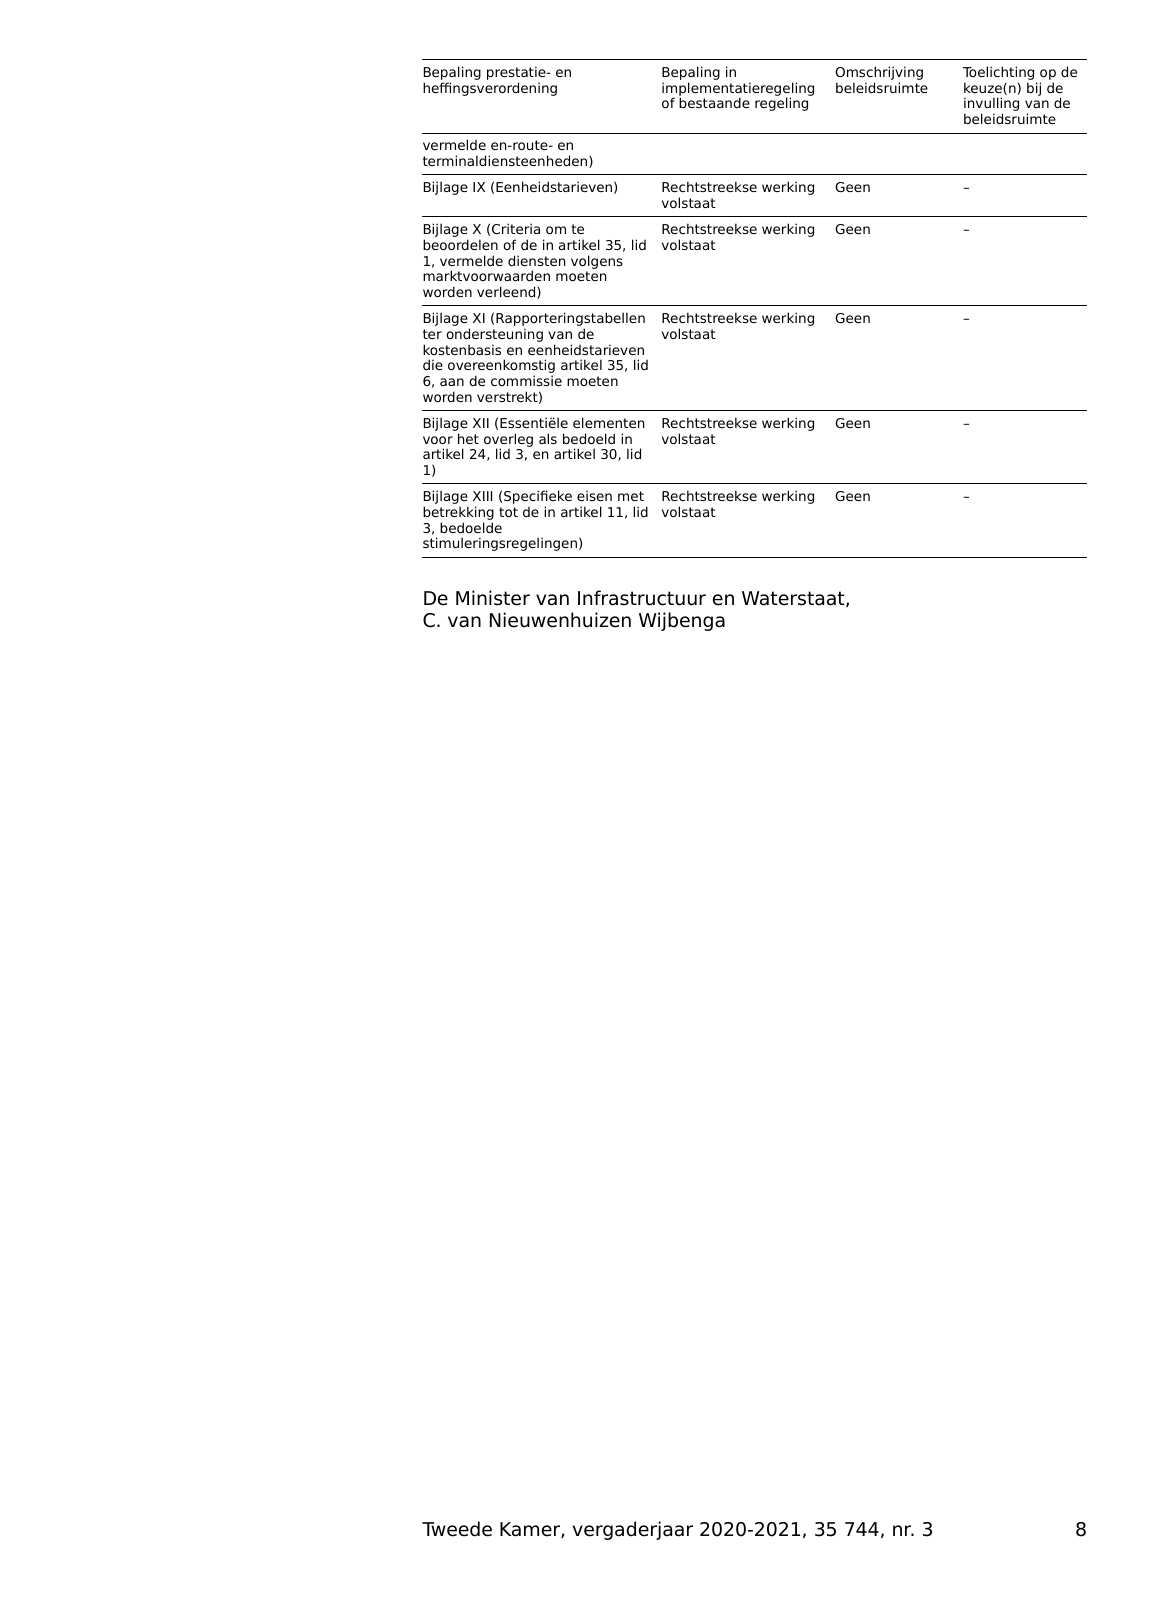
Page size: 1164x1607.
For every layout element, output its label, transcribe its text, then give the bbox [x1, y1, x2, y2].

table_cell Geen [829, 217, 957, 305]
table_cell Bijlage IX (Eenheidstarieven) [422, 175, 655, 216]
table_cell vermelde en-route- en terminaldiensteenheden) [422, 134, 655, 174]
table_header Bepaling in implementatieregeling of bestaande regeling [655, 60, 829, 132]
table_cell Rechtstreekse werking volstaat [655, 411, 829, 483]
table_cell Rechtstreekse werking volstaat [655, 484, 829, 557]
table_cell Geen [829, 306, 957, 410]
table_cell – [957, 484, 1087, 557]
table_cell Geen [829, 484, 957, 557]
table_cell – [957, 175, 1087, 216]
table_cell Geen [829, 411, 957, 483]
table_cell – [957, 411, 1087, 483]
table_cell Rechtstreekse werking volstaat [655, 306, 829, 410]
table_cell Geen [829, 175, 957, 216]
table_cell [655, 134, 829, 174]
table_cell Bijlage XIII (Specifieke eisen met betrekking tot de in artikel 11, lid 3, bedoelde stimuleringsregelingen) [422, 484, 655, 557]
table_cell Bijlage XII (Essentiële elementen voor het overleg als bedoeld in artikel 24, lid 3, en artikel 30, lid 1) [422, 411, 655, 483]
text De Minister van Infrastructuur en Waterstaat, C. van Nieuwenhuizen Wijbenga [422, 588, 1087, 632]
table_cell Rechtstreekse werking volstaat [655, 217, 829, 305]
table_cell – [957, 217, 1087, 305]
table_header Toelichting op de keuze(n) bij de invulling van de beleidsruimte [957, 60, 1087, 132]
table_cell [957, 134, 1087, 174]
table_cell Bijlage X (Criteria om te beoordelen of de in artikel 35, lid 1, vermelde diensten volgens marktvoorwaarden moeten worden verleend) [422, 217, 655, 305]
table_cell Bijlage XI (Rapporteringstabellen ter ondersteuning van de kostenbasis en eenheidstarieven die overeenkomstig artikel 35, lid 6, aan de commissie moeten worden verstrekt) [422, 306, 655, 410]
table_cell [829, 134, 957, 174]
table_header Omschrijving beleidsruimte [829, 60, 957, 132]
table_header Bepaling prestatie- en heffingsverordening [422, 60, 655, 132]
table_cell Rechtstreekse werking volstaat [655, 175, 829, 216]
table_cell – [957, 306, 1087, 410]
